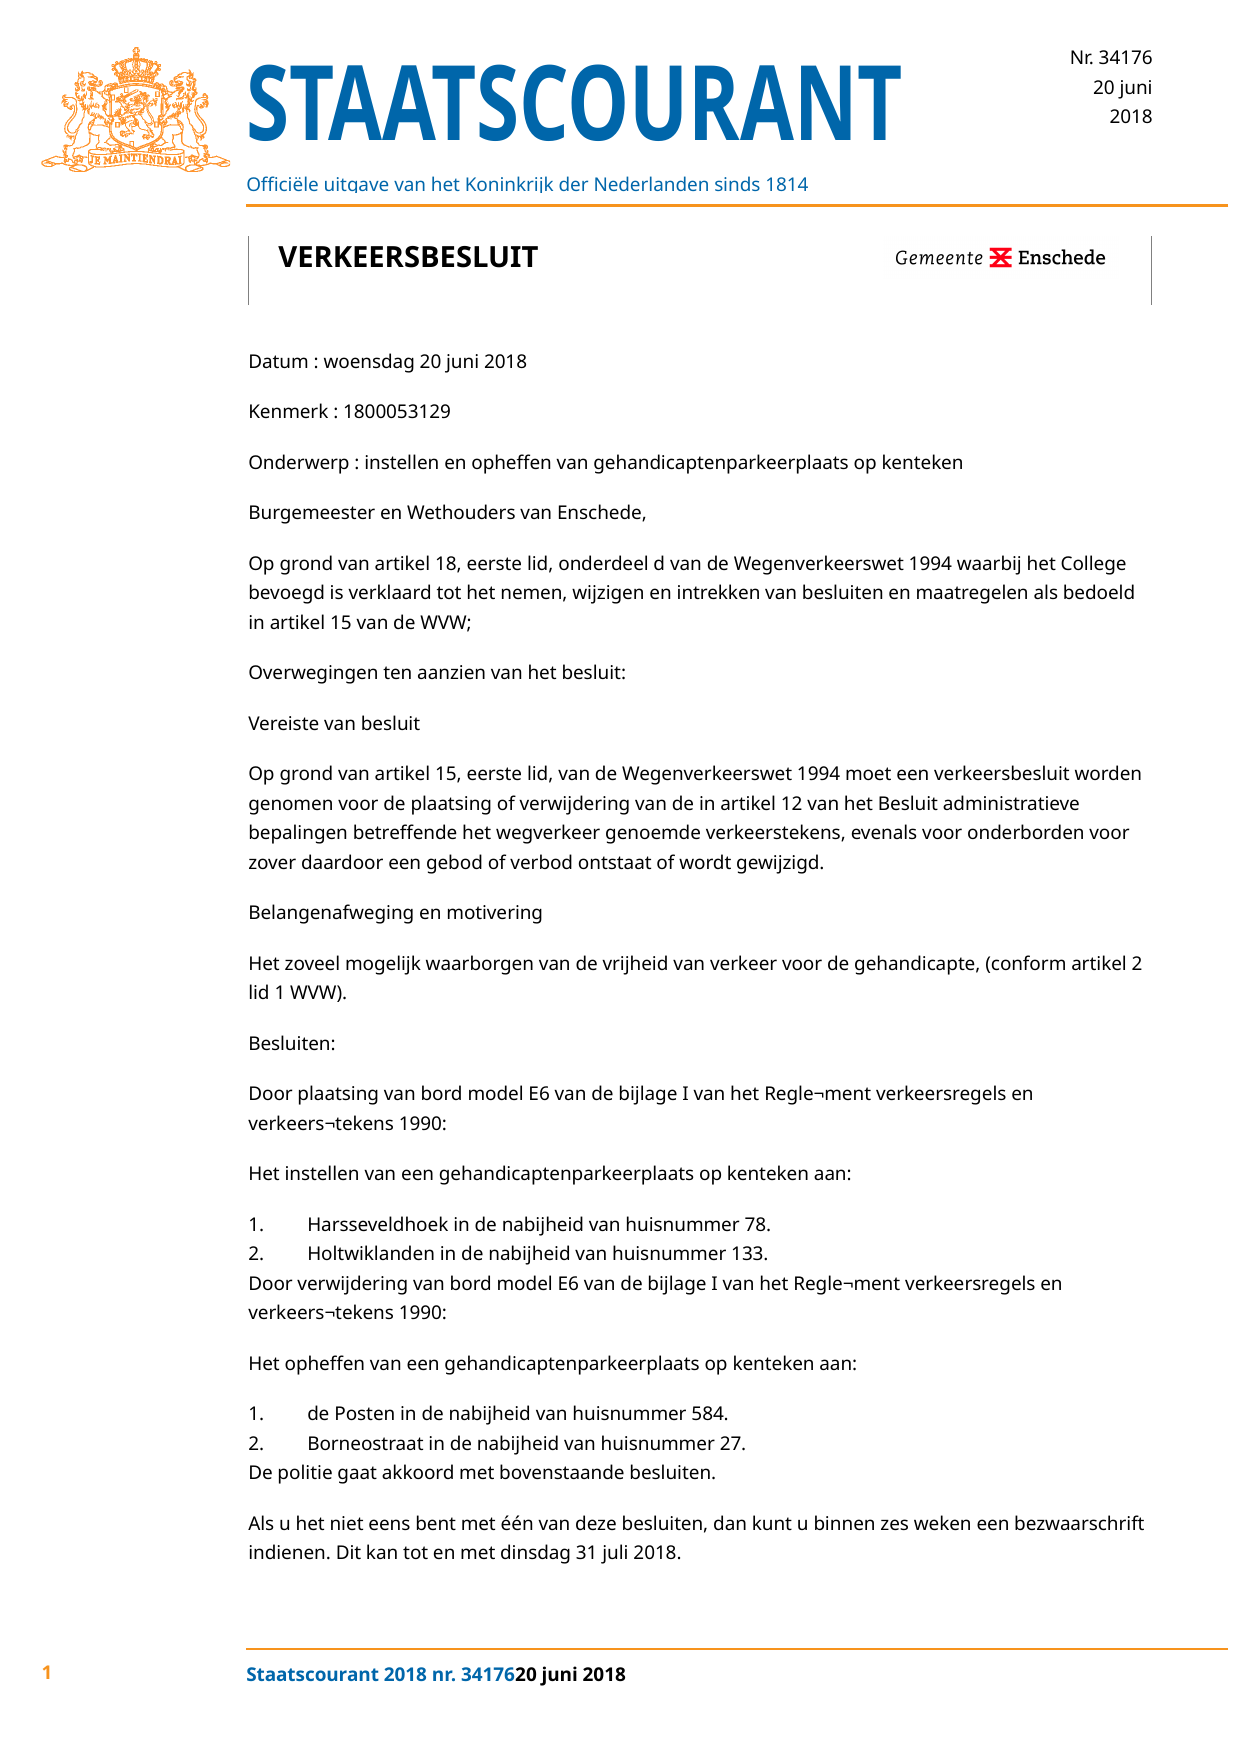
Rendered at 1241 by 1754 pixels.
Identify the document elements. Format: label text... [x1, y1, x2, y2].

text Door plaatsing van bord model E6 van de bijlage I van het Regle¬ment verkeersregels en verkeers¬tekens 1990: [248, 1080, 1152, 1136]
text Burgemeester en Wethouders van Enschede, [248, 499, 1152, 525]
text Belangenafweging en motivering [248, 899, 1152, 925]
text Op grond van artikel 18, eerste lid, onderdeel d van de Wegenverkeerswet 1994 waarbij het College bevoegd is verklaard tot het nemen, wijzigen en intrekken van besluiten en maatregelen als bedoeld in artikel 15 van de WVW; [248, 550, 1152, 635]
list Holtwiklanden in de nabijheid van huisnummer 133. [248, 1240, 1152, 1266]
table_header VERKEERSBESLUIT [249, 236, 850, 305]
text De politie gaat akkoord met bovenstaande besluiten. [248, 1459, 1152, 1485]
list Harsseveldhoek in de nabijheid van huisnummer 78. [248, 1211, 1152, 1236]
text Het opheffen van een gehandicaptenparkeerplaats op kenteken aan: [248, 1350, 1152, 1376]
text Op grond van artikel 15, eerste lid, van de Wegenverkeerswet 1994 moet een verkeersbesluit worden genomen voor de plaatsing of verwijdering van de in artikel 12 van het Besluit administratieve bepalingen betreffende het wegverkeer genoemde verkeerstekens, evenals voor onderborden voor zover daardoor een gebod of verbod ontstaat of wordt gewijzigd. [248, 760, 1152, 875]
text Het instellen van een gehandicaptenparkeerplaats op kenteken aan: [248, 1160, 1152, 1186]
text Besluiten: [248, 1030, 1152, 1056]
table_header [850, 236, 1151, 305]
text Onderwerp : instellen en opheffen van gehandicaptenparkeerplaats op kenteken [248, 449, 1152, 475]
list de Posten in de nabijheid van huisnummer 584. [248, 1400, 1152, 1426]
text Vereiste van besluit [248, 710, 1152, 736]
list Borneostraat in de nabijheid van huisnummer 27. [248, 1430, 1152, 1456]
picture [41, 47, 231, 172]
text Het zoveel mogelijk waarborgen van de vrijheid van verkeer voor de gehandicapte, (conform artikel 2 lid 1 WVW). [248, 950, 1152, 1005]
text Kenmerk : 1800053129 [248, 399, 1152, 424]
text Als u het niet eens bent met één van deze besluiten, dan kunt u binnen zes weken een bezwaarschrift indienen. Dit kan tot en met dinsdag 31 juli 2018. [248, 1510, 1152, 1565]
text Door verwijdering van bord model E6 van de bijlage I van het Regle¬ment verkeersregels en verkeers¬tekens 1990: [248, 1270, 1152, 1325]
text Datum : woensdag 20 juni 2018 [248, 348, 1152, 374]
text Overwegingen ten aanzien van het besluit: [248, 659, 1152, 685]
picture [882, 236, 1119, 279]
